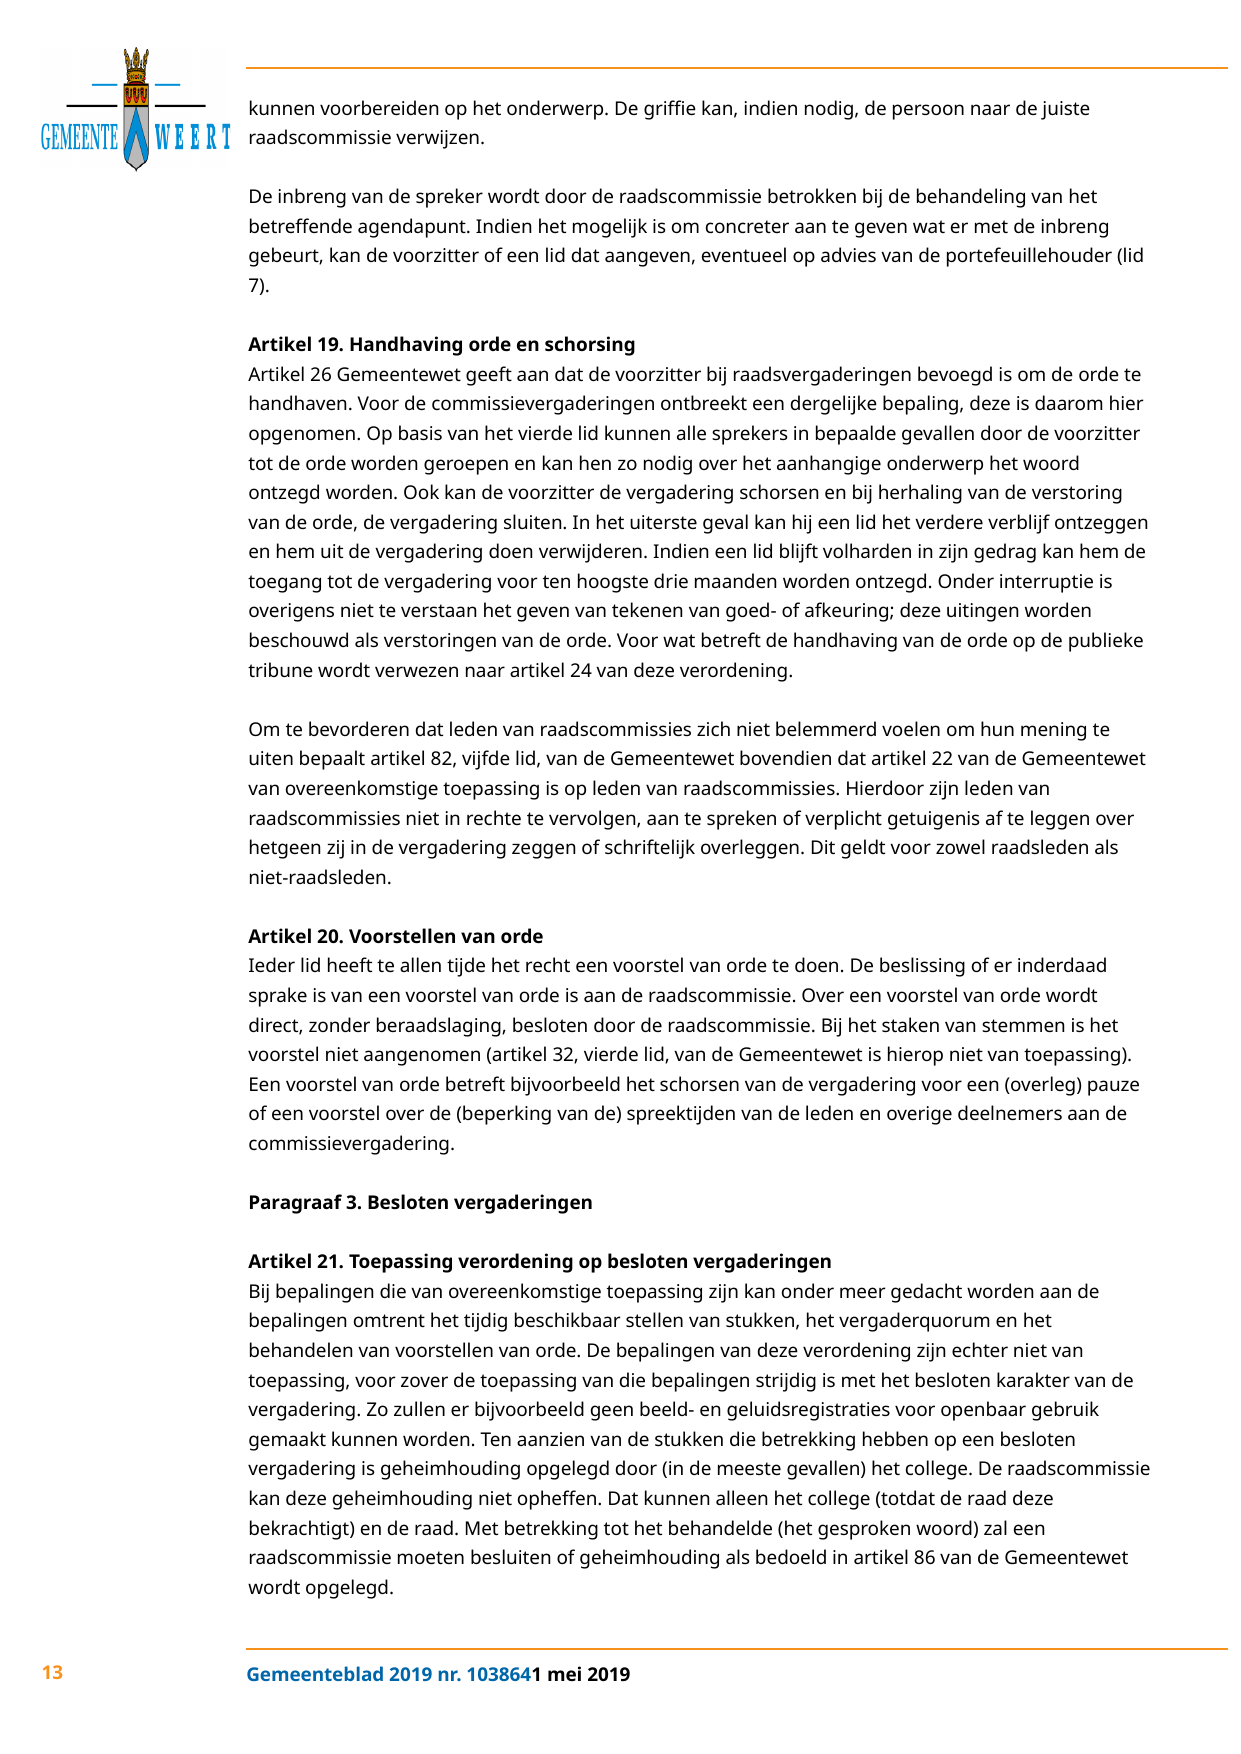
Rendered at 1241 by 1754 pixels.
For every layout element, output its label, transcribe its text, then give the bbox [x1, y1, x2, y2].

text Paragraaf 3. Besloten vergaderingen [248, 1189, 1152, 1215]
text Artikel 26 Gemeentewet geeft aan dat de voorzitter bij raadsvergaderingen bevoegd is om de orde te handhaven. Voor de commissievergaderingen ontbreekt een dergelijke bepaling, deze is daarom hier opgenomen. Op basis van het vierde lid kunnen alle sprekers in bepaalde gevallen door de voorzitter tot de orde worden geroepen en kan hen zo nodig over het aanhangige onderwerp het woord ontzegd worden. Ook kan de voorzitter de vergadering schorsen en bij herhaling van de verstoring van de orde, de vergadering sluiten. In het uiterste geval kan hij een lid het verdere verblijf ontzeggen en hem uit de vergadering doen verwijderen. Indien een lid blijft volharden in zijn gedrag kan hem de toegang tot de vergadering voor ten hoogste drie maanden worden ontzegd. Onder interruptie is overigens niet te verstaan het geven van tekenen van goed- of afkeuring; deze uitingen worden beschouwd als verstoringen van de orde. Voor wat betreft de handhaving van de orde op de publieke tribune wordt verwezen naar artikel 24 van deze verordening. [248, 361, 1152, 683]
text De inbreng van de spreker wordt door de raadscommissie betrokken bij de behandeling van het betreffende agendapunt. Indien het mogelijk is om concreter aan te geven wat er met de inbreng gebeurt, kan de voorzitter of een lid dat aangeven, eventueel op advies van de portefeuillehouder (lid 7). [248, 183, 1152, 298]
picture [41, 47, 231, 172]
text kunnen voorbereiden op het onderwerp. De griffie kan, indien nodig, de persoon naar de juiste raadscommissie verwijzen. [248, 95, 1152, 150]
text Artikel 21. Toepassing verordening op besloten vergaderingen [248, 1248, 1152, 1274]
text Om te bevorderen dat leden van raadscommissies zich niet belemmerd voelen om hun mening te uiten bepaalt artikel 82, vijfde lid, van de Gemeentewet bovendien dat artikel 22 van de Gemeentewet van overeenkomstige toepassing is op leden van raadscommissies. Hierdoor zijn leden van raadscommissies niet in rechte te vervolgen, aan te spreken of verplicht getuigenis af te leggen over hetgeen zij in de vergadering zeggen of schriftelijk overleggen. Dit geldt voor zowel raadsleden als niet-raadsleden. [248, 716, 1152, 890]
text Bij bepalingen die van overeenkomstige toepassing zijn kan onder meer gedacht worden aan de bepalingen omtrent het tijdig beschikbaar stellen van stukken, het vergaderquorum en het behandelen van voorstellen van orde. De bepalingen van deze verordening zijn echter niet van toepassing, voor zover de toepassing van die bepalingen strijdig is met het besloten karakter van de vergadering. Zo zullen er bijvoorbeeld geen beeld- en geluidsregistraties voor openbaar gebruik gemaakt kunnen worden. Ten aanzien van de stukken die betrekking hebben op een besloten vergadering is geheimhouding opgelegd door (in de meeste gevallen) het college. De raadscommissie kan deze geheimhouding niet opheffen. Dat kunnen alleen het college (totdat de raad deze bekrachtigt) en de raad. Met betrekking tot het behandelde (het gesproken woord) zal een raadscommissie moeten besluiten of geheimhouding als bedoeld in artikel 86 van de Gemeentewet wordt opgelegd. [248, 1278, 1152, 1600]
text Ieder lid heeft te allen tijde het recht een voorstel van orde te doen. De beslissing of er inderdaad sprake is van een voorstel van orde is aan de raadscommissie. Over een voorstel van orde wordt direct, zonder beraadslaging, besloten door de raadscommissie. Bij het staken van stemmen is het voorstel niet aangenomen (artikel 32, vierde lid, van de Gemeentewet is hierop niet van toepassing). Een voorstel van orde betreft bijvoorbeeld het schorsen van de vergadering voor een (overleg) pauze of een voorstel over de (beperking van de) spreektijden van de leden en overige deelnemers aan de commissievergadering. [248, 953, 1152, 1156]
text Artikel 20. Voorstellen van orde [248, 923, 1152, 949]
text Artikel 19. Handhaving orde en schorsing [248, 331, 1152, 357]
